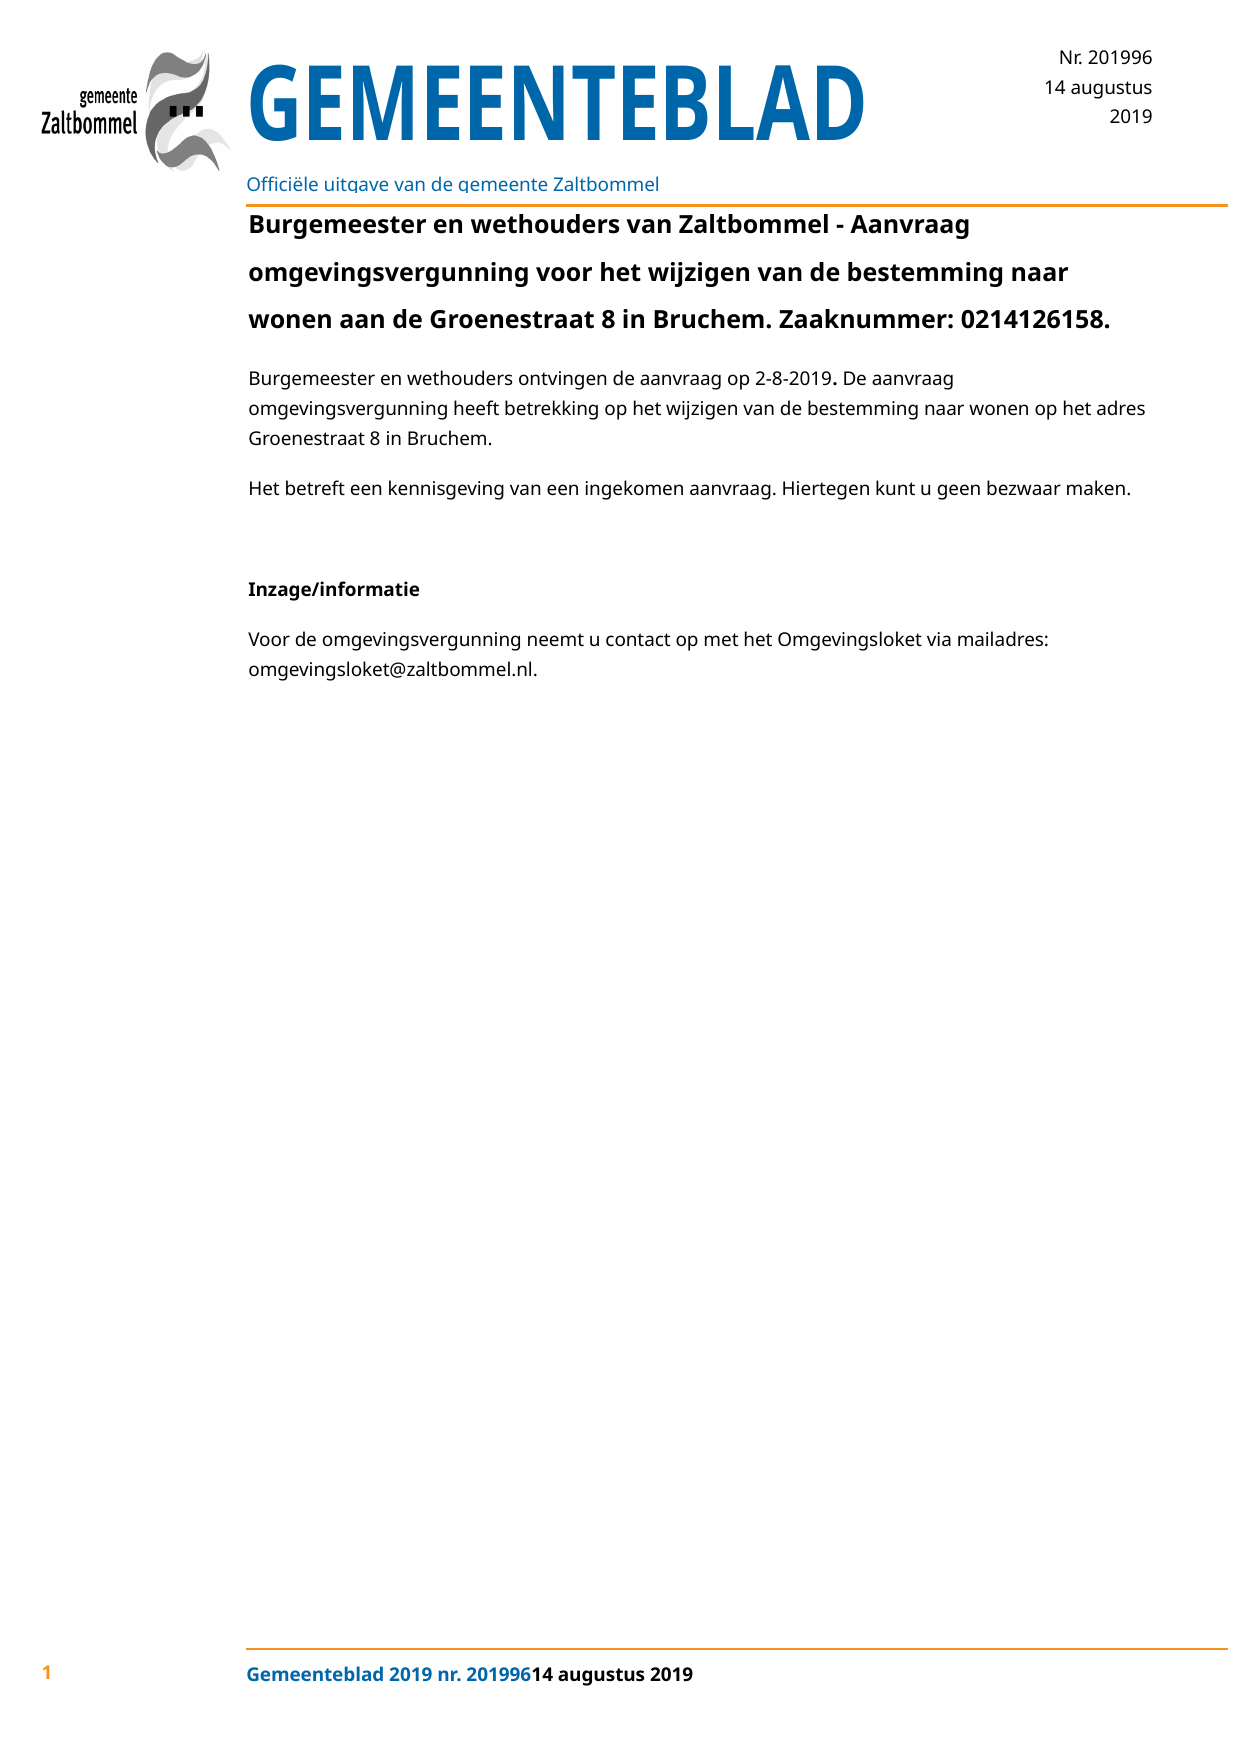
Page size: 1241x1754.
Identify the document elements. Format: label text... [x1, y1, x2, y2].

text Voor de omgevingsvergunning neemt u contact op met het Omgevingsloket via mailadres: omgevingsloket@zaltbommel.nl. [248, 626, 1152, 682]
text Burgemeester en wethouders ontvingen de aanvraag op 2-8-2019. De aanvraag omgevingsvergunning heeft betrekking op het wijzigen van de bestemming naar wonen op het adres Groenestraat 8 in Bruchem. [248, 366, 1152, 450]
text Het betreft een kennisgeving van een ingekomen aanvraag. Hiertegen kunt u geen bezwaar maken. [248, 475, 1152, 501]
text Burgemeester en wethouders van Zaltbommel - Aanvraag omgevingsvergunning voor het wijzigen van de bestemming naar wonen aan de Groenestraat 8 in Bruchem. Zaaknummer: 0214126158. [248, 207, 1152, 336]
picture [41, 47, 231, 172]
text Inzage/informatie [248, 576, 1152, 602]
